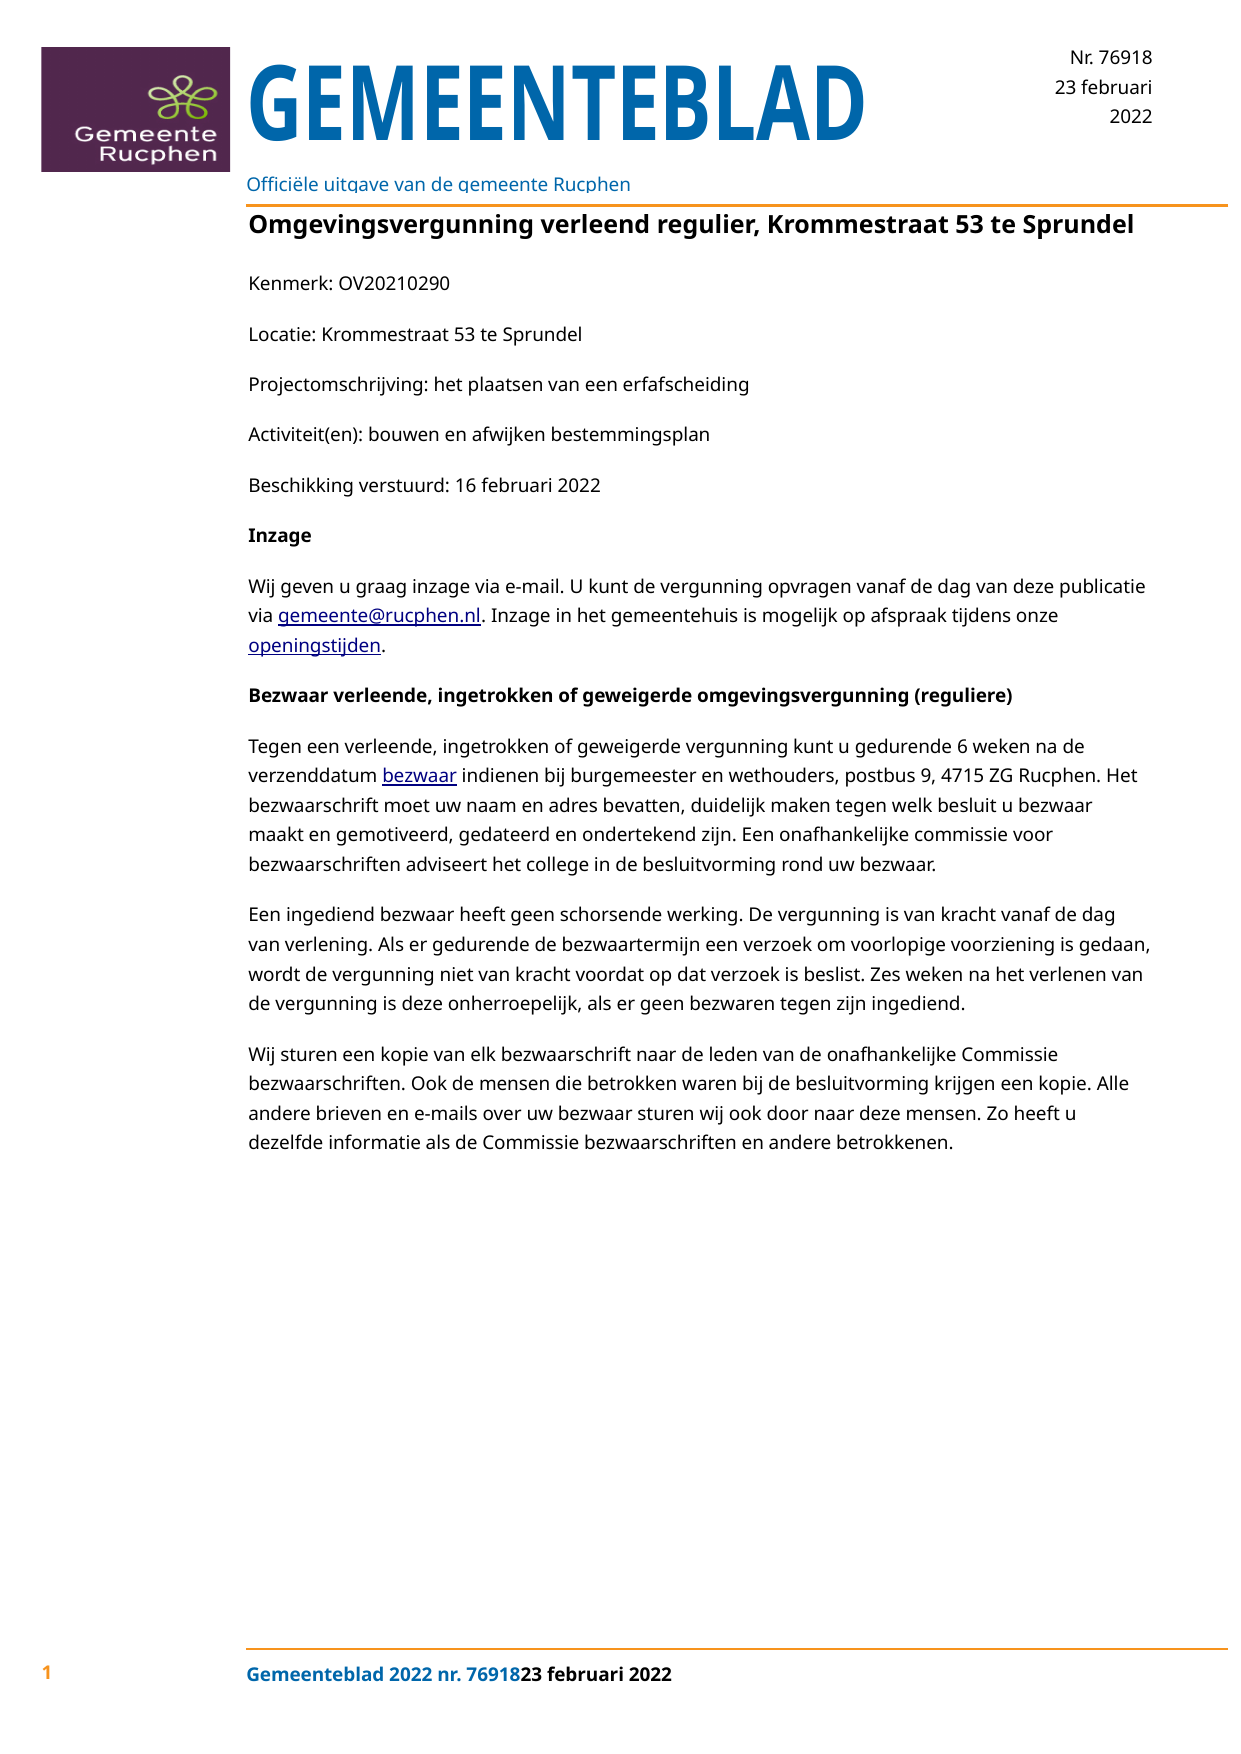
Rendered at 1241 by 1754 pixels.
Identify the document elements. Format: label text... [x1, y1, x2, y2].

text Kenmerk: OV20210290 [248, 270, 1152, 296]
text Locatie: Krommestraat 53 te Sprundel [248, 321, 1152, 346]
text Wij geven u graag inzage via e-mail. U kunt de vergunning opvragen vanaf de dag van deze publicatie via gemeente@rucphen.nl. Inzage in het gemeentehuis is mogelijk op afspraak tijdens onze openingstijden. [248, 573, 1152, 658]
text Activiteit(en): bouwen en afwijken bestemmingsplan [248, 422, 1152, 447]
text Een ingediend bezwaar heeft geen schorsende werking. De vergunning is van kracht vanaf de dag van verlening. Als er gedurende de bezwaartermijn een verzoek om voorlopige voorziening is gedaan, wordt de vergunning niet van kracht voordat op dat verzoek is beslist. Zes weken na het verlenen van de vergunning is deze onherroepelijk, als er geen bezwaren tegen zijn ingediend. [248, 902, 1152, 1016]
text Projectomschrijving: het plaatsen van een erfafscheiding [248, 371, 1152, 397]
text Bezwaar verleende, ingetrokken of geweigerde omgevingsvergunning (reguliere) [248, 682, 1152, 708]
text Wij sturen een kopie van elk bezwaarschrift naar de leden van de onafhankelijke Commissie bezwaarschriften. Ook de mensen die betrokken waren bij de besluitvorming krijgen een kopie. Alle andere brieven en e-mails over uw bezwaar sturen wij ook door naar deze mensen. Zo heeft u dezelfde informatie als de Commissie bezwaarschriften en andere betrokkenen. [248, 1041, 1152, 1155]
text Omgevingsvergunning verleend regulier, Krommestraat 53 te Sprundel [248, 207, 1152, 241]
picture [41, 47, 231, 172]
text Inzage [248, 522, 1152, 548]
text Tegen een verleende, ingetrokken of geweigerde vergunning kunt u gedurende 6 weken na de verzenddatum bezwaar indienen bij burgemeester en wethouders, postbus 9, 4715 ZG Rucphen. Het bezwaarschrift moet uw naam en adres bevatten, duidelijk maken tegen welk besluit u bezwaar maakt en gemotiveerd, gedateerd en ondertekend zijn. Een onafhankelijke commissie voor bezwaarschriften adviseert het college in de besluitvorming rond uw bezwaar. [248, 733, 1152, 877]
text Beschikking verstuurd: 16 februari 2022 [248, 472, 1152, 498]
